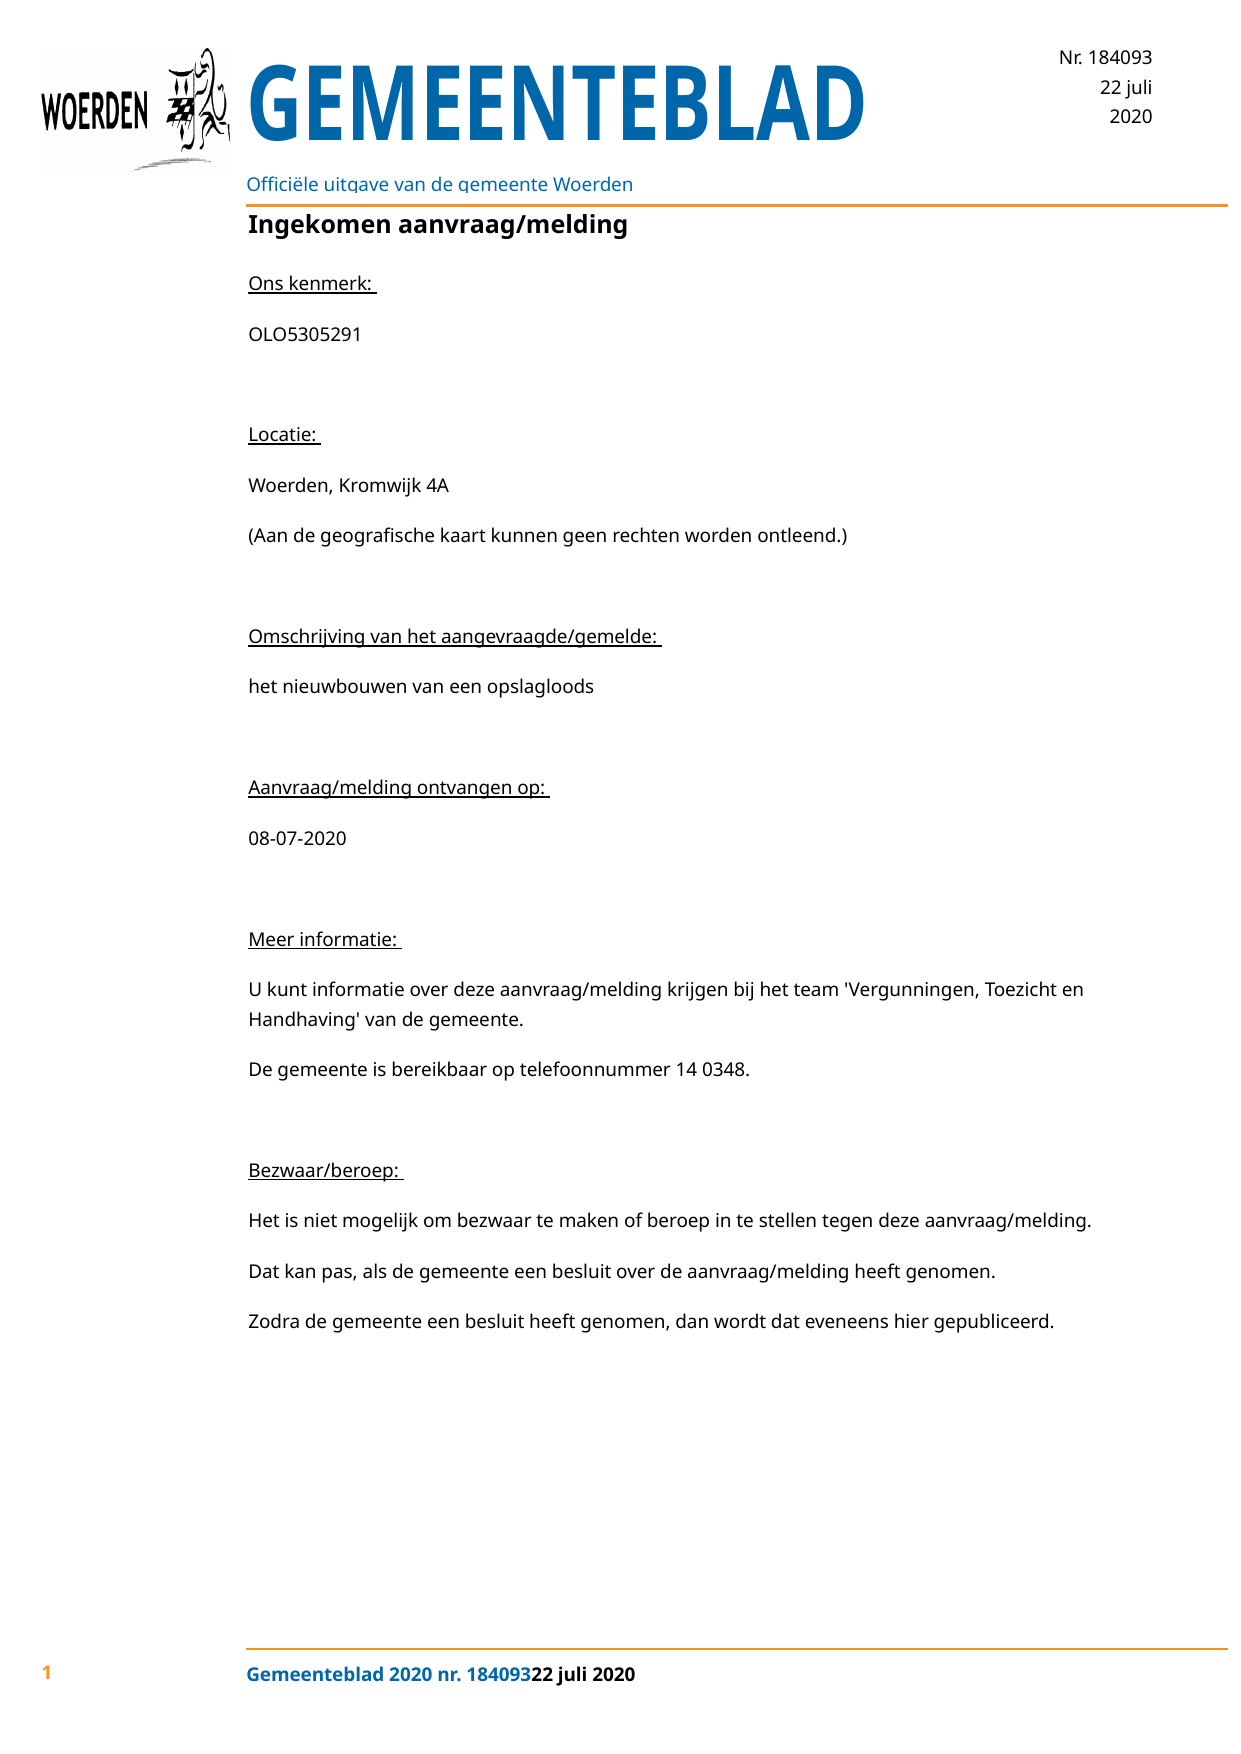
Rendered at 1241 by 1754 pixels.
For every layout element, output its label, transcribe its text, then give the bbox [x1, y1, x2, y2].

text Meer informatie: [248, 926, 1152, 951]
text (Aan de geografische kaart kunnen geen rechten worden ontleend.) [248, 522, 1152, 548]
text Locatie: [248, 422, 1152, 447]
text Ons kenmerk: [248, 270, 1152, 296]
text het nieuwbouwen van een opslagloods [248, 674, 1152, 699]
text Woerden, Kromwijk 4A [248, 472, 1152, 498]
text OLO5305291 [248, 321, 1152, 346]
picture [41, 47, 231, 172]
text Aanvraag/melding ontvangen op: [248, 774, 1152, 800]
text Zodra de gemeente een besluit heeft genomen, dan wordt dat eveneens hier gepubliceerd. [248, 1308, 1152, 1334]
text 08-07-2020 [248, 825, 1152, 851]
text Het is niet mogelijk om bezwaar te maken of beroep in te stellen tegen deze aanvraag/melding. [248, 1207, 1152, 1233]
text Omschrijving van het aangevraagde/gemelde: [248, 623, 1152, 649]
text Bezwaar/beroep: [248, 1157, 1152, 1183]
text U kunt informatie over deze aanvraag/melding krijgen bij het team 'Vergunningen, Toezicht en Handhaving' van de gemeente. [248, 976, 1152, 1031]
text De gemeente is bereikbaar op telefoonnummer 14 0348. [248, 1056, 1152, 1082]
text Dat kan pas, als de gemeente een besluit over de aanvraag/melding heeft genomen. [248, 1258, 1152, 1283]
text Ingekomen aanvraag/melding [248, 207, 1152, 241]
